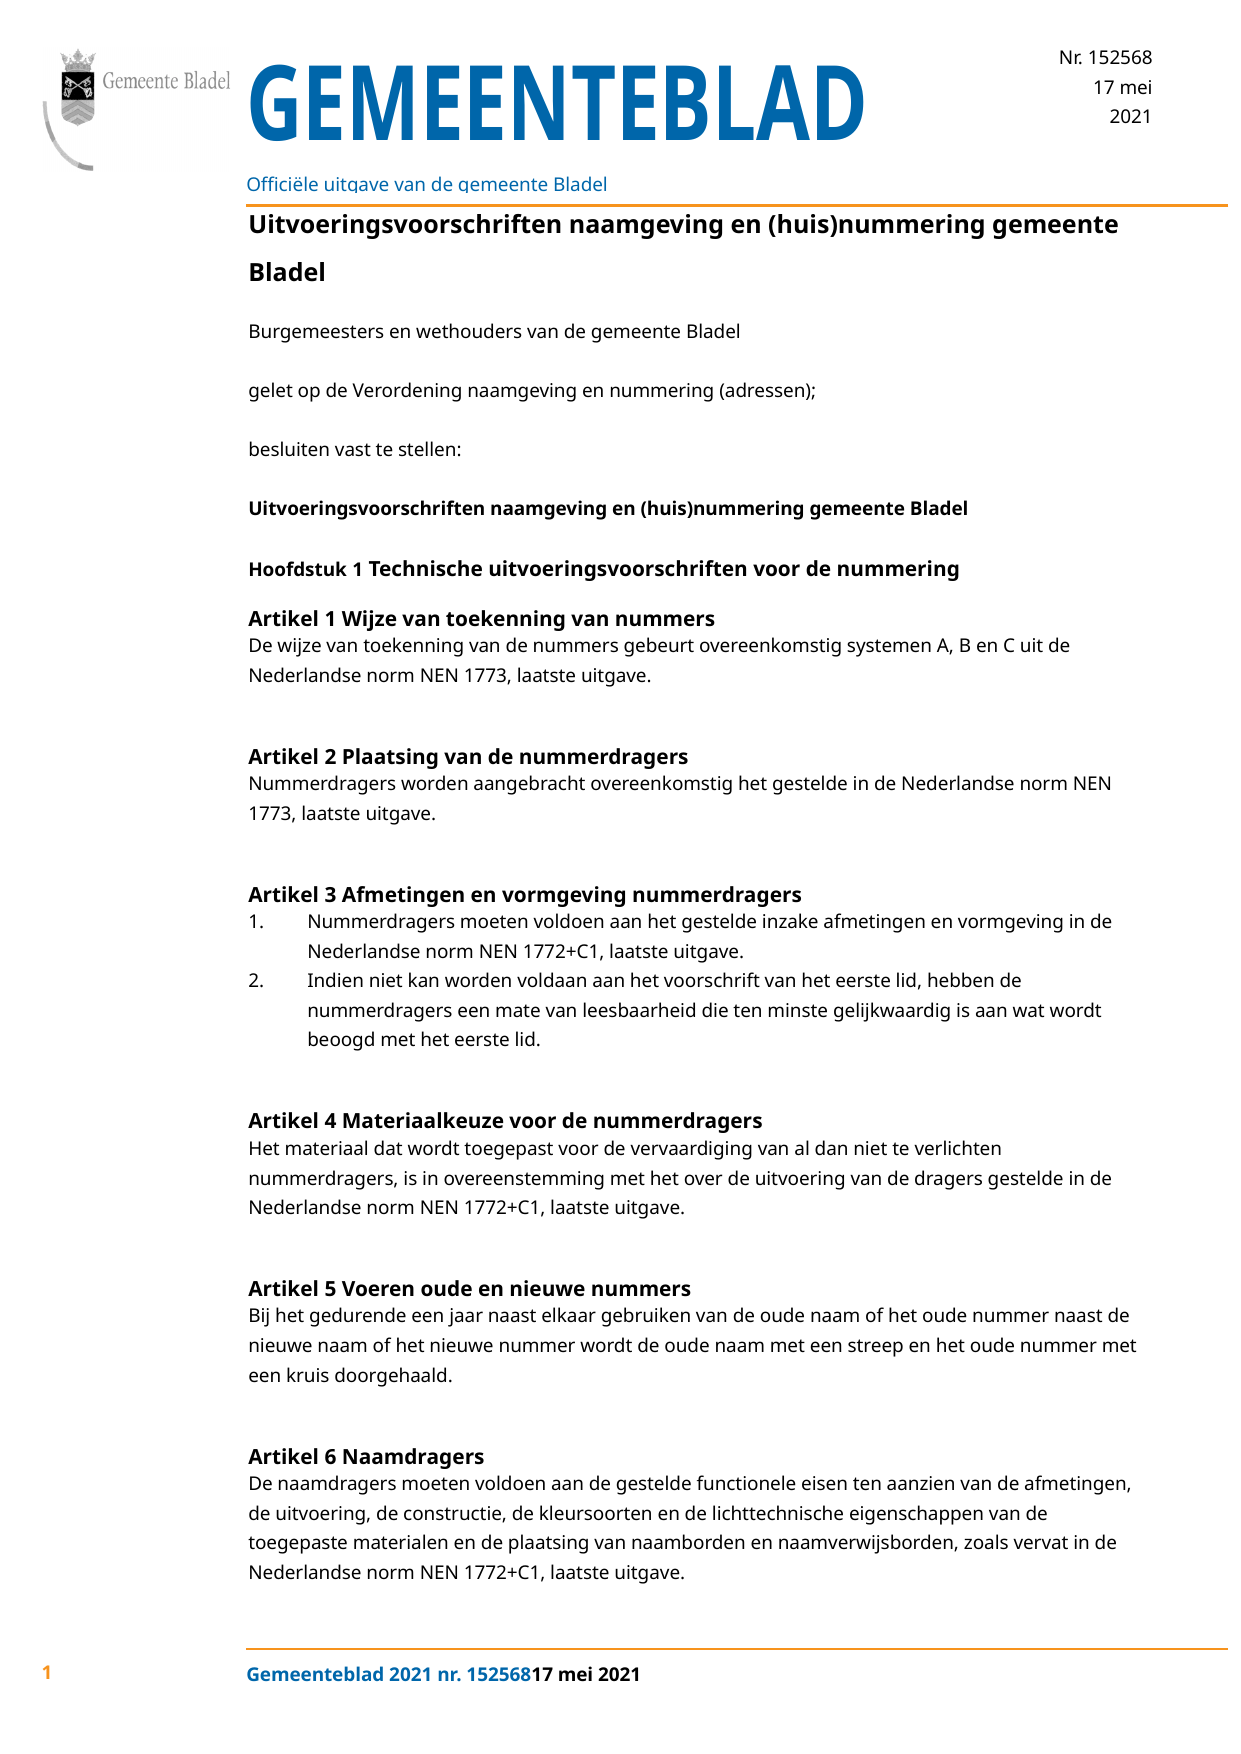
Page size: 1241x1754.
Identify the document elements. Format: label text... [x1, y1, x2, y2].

text De wijze van toekenning van de nummers gebeurt overeenkomstig systemen A, B en C uit de Nederlandse norm NEN 1773, laatste uitgave. [248, 632, 1152, 688]
text De naamdragers moeten voldoen aan de gestelde functionele eisen ten aanzien van de afmetingen, de uitvoering, de constructie, de kleursoorten en de lichttechnische eigenschappen van de toegepaste materialen en de plaatsing van naamborden en naamverwijsborden, zoals vervat in de Nederlandse norm NEN 1772+C1, laatste uitgave. [248, 1470, 1152, 1585]
text Artikel 6 Naamdragers [248, 1442, 1152, 1470]
text Artikel 5 Voeren oude en nieuwe nummers [248, 1274, 1152, 1303]
text Hoofdstuk 1 Technische uitvoeringsvoorschriften voor de nummering [248, 554, 1152, 583]
text Artikel 1 Wijze van toekenning van nummers [248, 604, 1152, 632]
text gelet op de Verordening naamgeving en nummering (adressen); [248, 377, 1152, 403]
text Bij het gedurende een jaar naast elkaar gebruiken van de oude naam of het oude nummer naast de nieuwe naam of het nieuwe nummer wordt de oude naam met een streep en het oude nummer met een kruis doorgehaald. [248, 1303, 1152, 1388]
picture [41, 47, 231, 172]
text Het materiaal dat wordt toegepast voor de vervaardiging van al dan niet te verlichten nummerdragers, is in overeenstemming met het over de uitvoering van de dragers gestelde in de Nederlandse norm NEN 1772+C1, laatste uitgave. [248, 1135, 1152, 1220]
text Artikel 4 Materiaalkeuze voor de nummerdragers [248, 1107, 1152, 1135]
text Nummerdragers worden aangebracht overeenkomstig het gestelde in de Nederlandse norm NEN 1773, laatste uitgave. [248, 770, 1152, 826]
list Nummerdragers moeten voldoen aan het gestelde inzake afmetingen en vormgeving in de Nederlandse norm NEN 1772+C1, laatste uitgave. [248, 908, 1152, 964]
text Artikel 2 Plaatsing van de nummerdragers [248, 742, 1152, 770]
list Indien niet kan worden voldaan aan het voorschrift van het eerste lid, hebben de nummerdragers een mate van leesbaarheid die ten minste gelijkwaardig is aan wat wordt beoogd met het eerste lid. [248, 967, 1152, 1052]
text Burgemeesters en wethouders van de gemeente Bladel [248, 318, 1152, 344]
text Uitvoeringsvoorschriften naamgeving en (huis)nummering gemeente Bladel [248, 495, 1152, 521]
text besluiten vast te stellen: [248, 436, 1152, 462]
text Artikel 3 Afmetingen en vormgeving nummerdragers [248, 880, 1152, 908]
text Uitvoeringsvoorschriften naamgeving en (huis)nummering gemeente Bladel [248, 207, 1152, 288]
